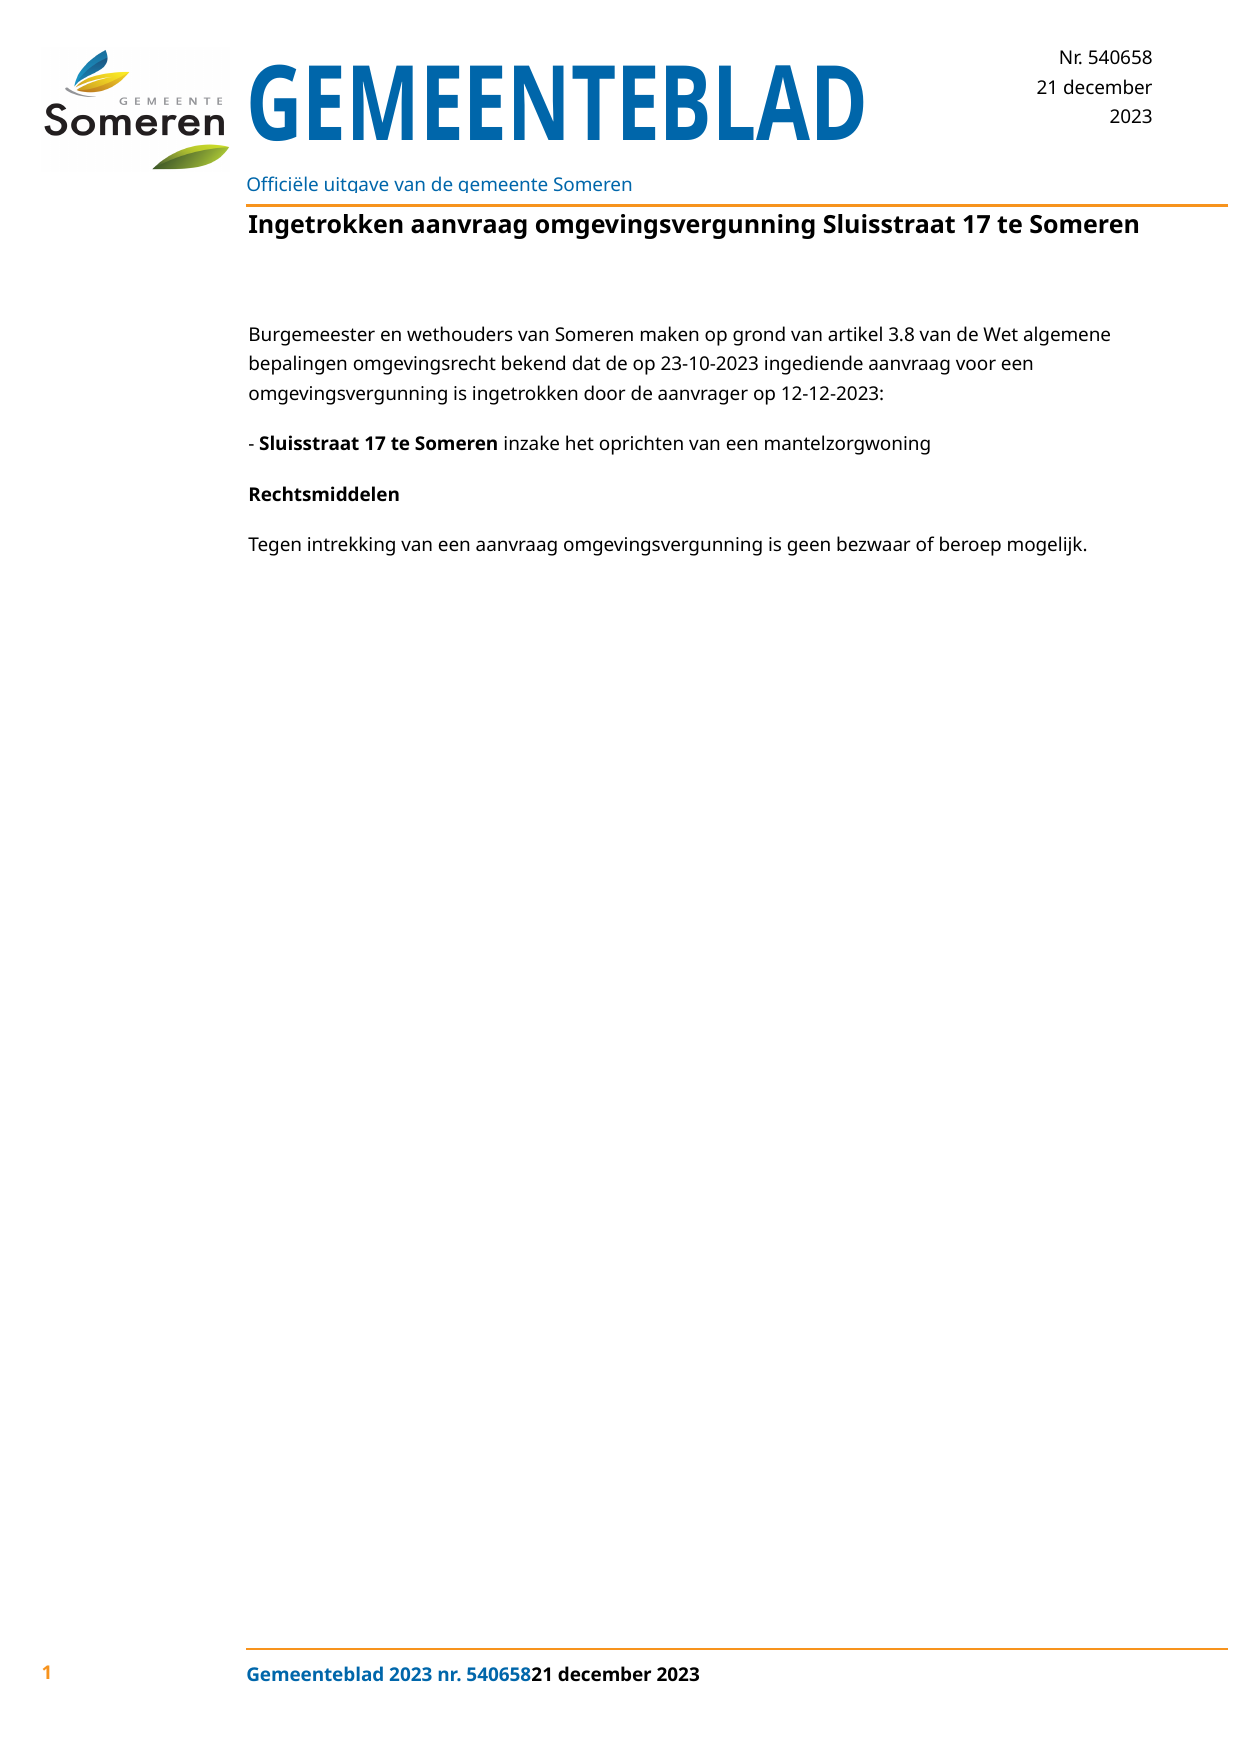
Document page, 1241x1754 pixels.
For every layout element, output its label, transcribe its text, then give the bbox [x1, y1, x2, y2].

text - Sluisstraat 17 te Someren inzake het oprichten van een mantelzorgwoning [248, 430, 1152, 456]
text Tegen intrekking van een aanvraag omgevingsvergunning is geen bezwaar of beroep mogelijk. [248, 531, 1152, 557]
text Burgemeester en wethouders van Someren maken op grond van artikel 3.8 van de Wet algemene bepalingen omgevingsrecht bekend dat de op 23-10-2023 ingediende aanvraag voor een omgevingsvergunning is ingetrokken door de aanvrager op 12-12-2023: [248, 321, 1152, 406]
picture [41, 47, 231, 172]
text Rechtsmiddelen [248, 481, 1152, 506]
text Ingetrokken aanvraag omgevingsvergunning Sluisstraat 17 te Someren [248, 207, 1152, 241]
